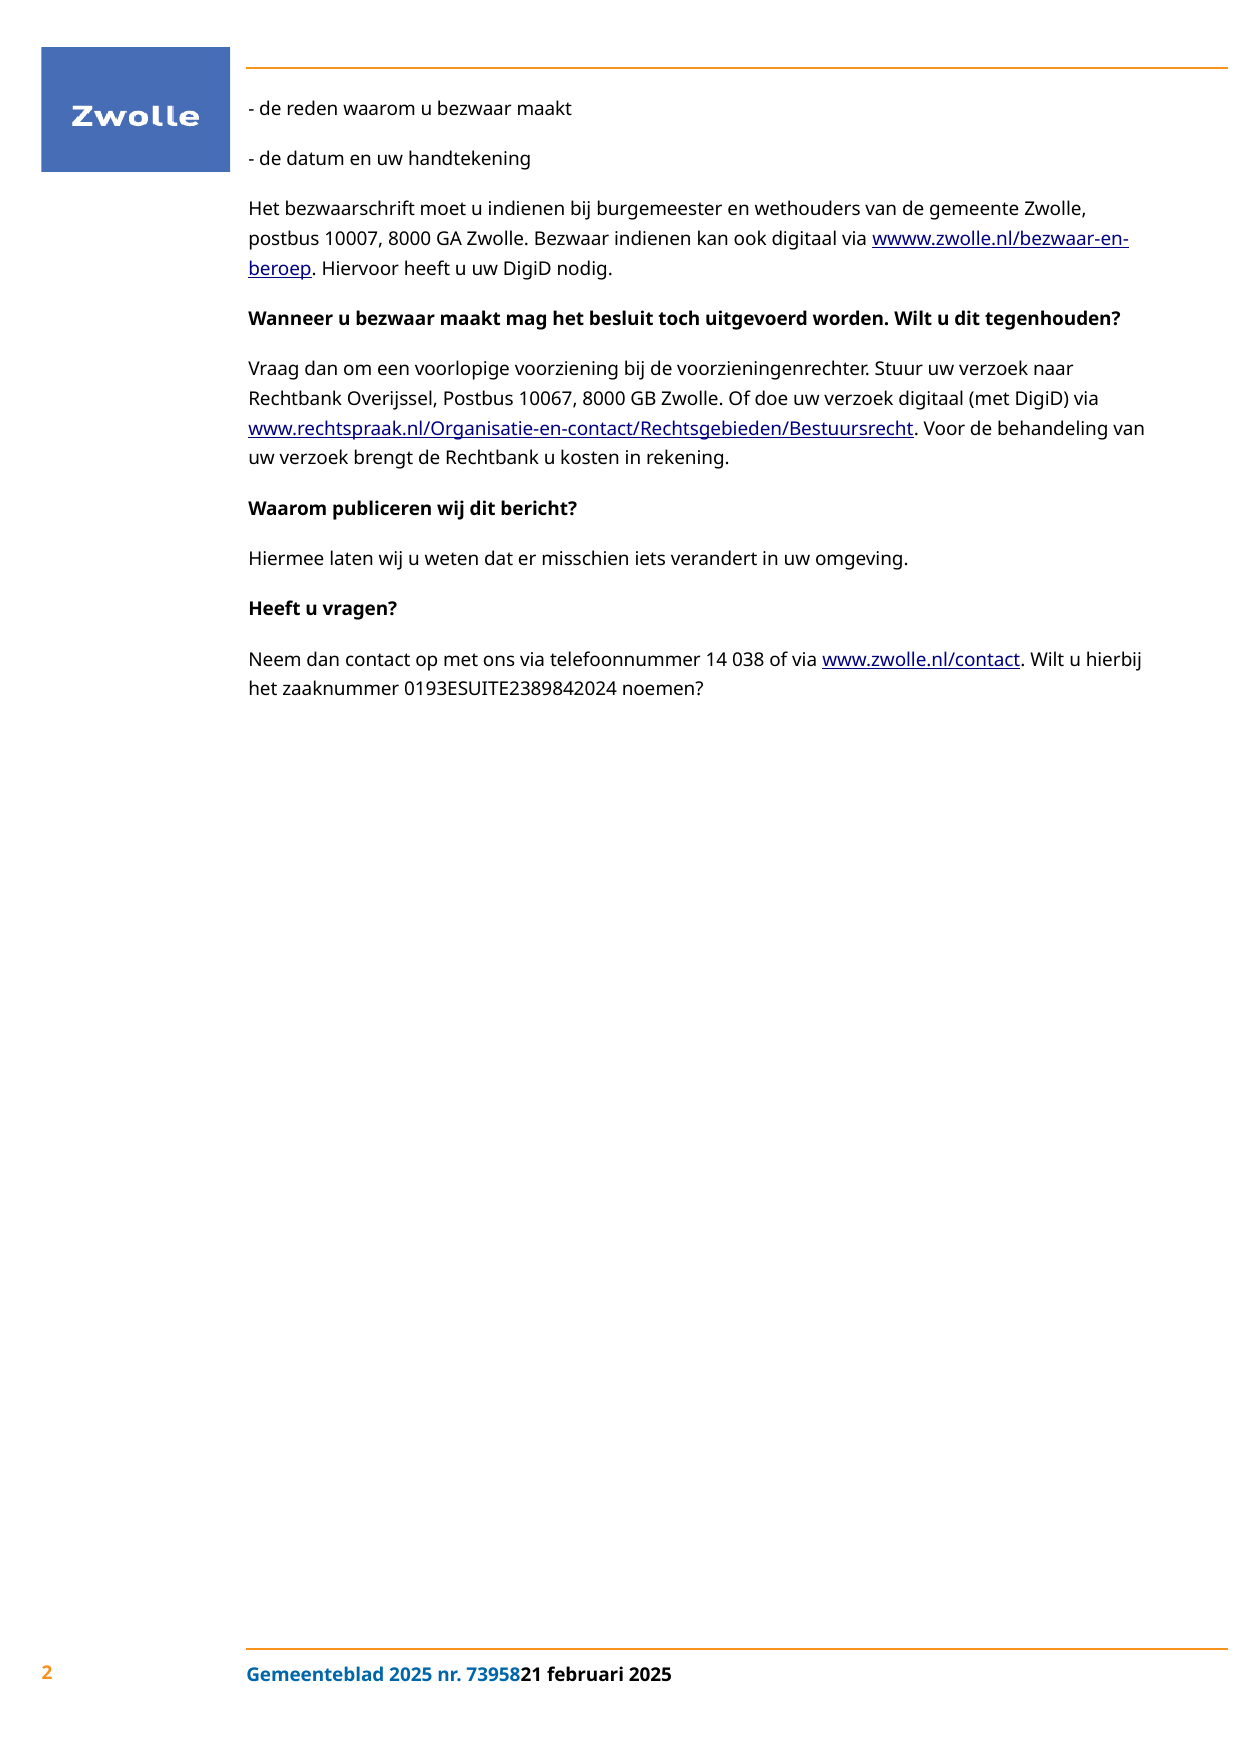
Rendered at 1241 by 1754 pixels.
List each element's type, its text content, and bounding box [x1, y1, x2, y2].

text Wanneer u bezwaar maakt mag het besluit toch uitgevoerd worden. Wilt u dit tegenhouden? [248, 305, 1152, 331]
text Vraag dan om een voorlopige voorziening bij de voorzieningenrechter. Stuur uw verzoek naar Rechtbank Overijssel, Postbus 10067, 8000 GB Zwolle. Of doe uw verzoek digitaal (met DigiD) via www.rechtspraak.nl/Organisatie-en-contact/Rechtsgebieden/Bestuursrecht. Voor de behandeling van uw verzoek brengt de Rechtbank u kosten in rekening. [248, 356, 1152, 470]
text Het bezwaarschrift moet u indienen bij burgemeester en wethouders van de gemeente Zwolle, postbus 10007, 8000 GA Zwolle. Bezwaar indienen kan ook digitaal via wwww.zwolle.nl/bezwaar-en-beroep. Hiervoor heeft u uw DigiD nodig. [248, 196, 1152, 281]
text - de reden waarom u bezwaar maakt [248, 95, 1152, 121]
text - de datum en uw handtekening [248, 145, 1152, 171]
text Neem dan contact op met ons via telefoonnummer 14 038 of via www.zwolle.nl/contact. Wilt u hierbij het zaaknummer 0193ESUITE2389842024 noemen? [248, 646, 1152, 701]
text Heeft u vragen? [248, 596, 1152, 621]
text Hiermee laten wij u weten dat er misschien iets verandert in uw omgeving. [248, 545, 1152, 571]
picture [41, 47, 231, 172]
text Waarom publiceren wij dit bericht? [248, 495, 1152, 521]
